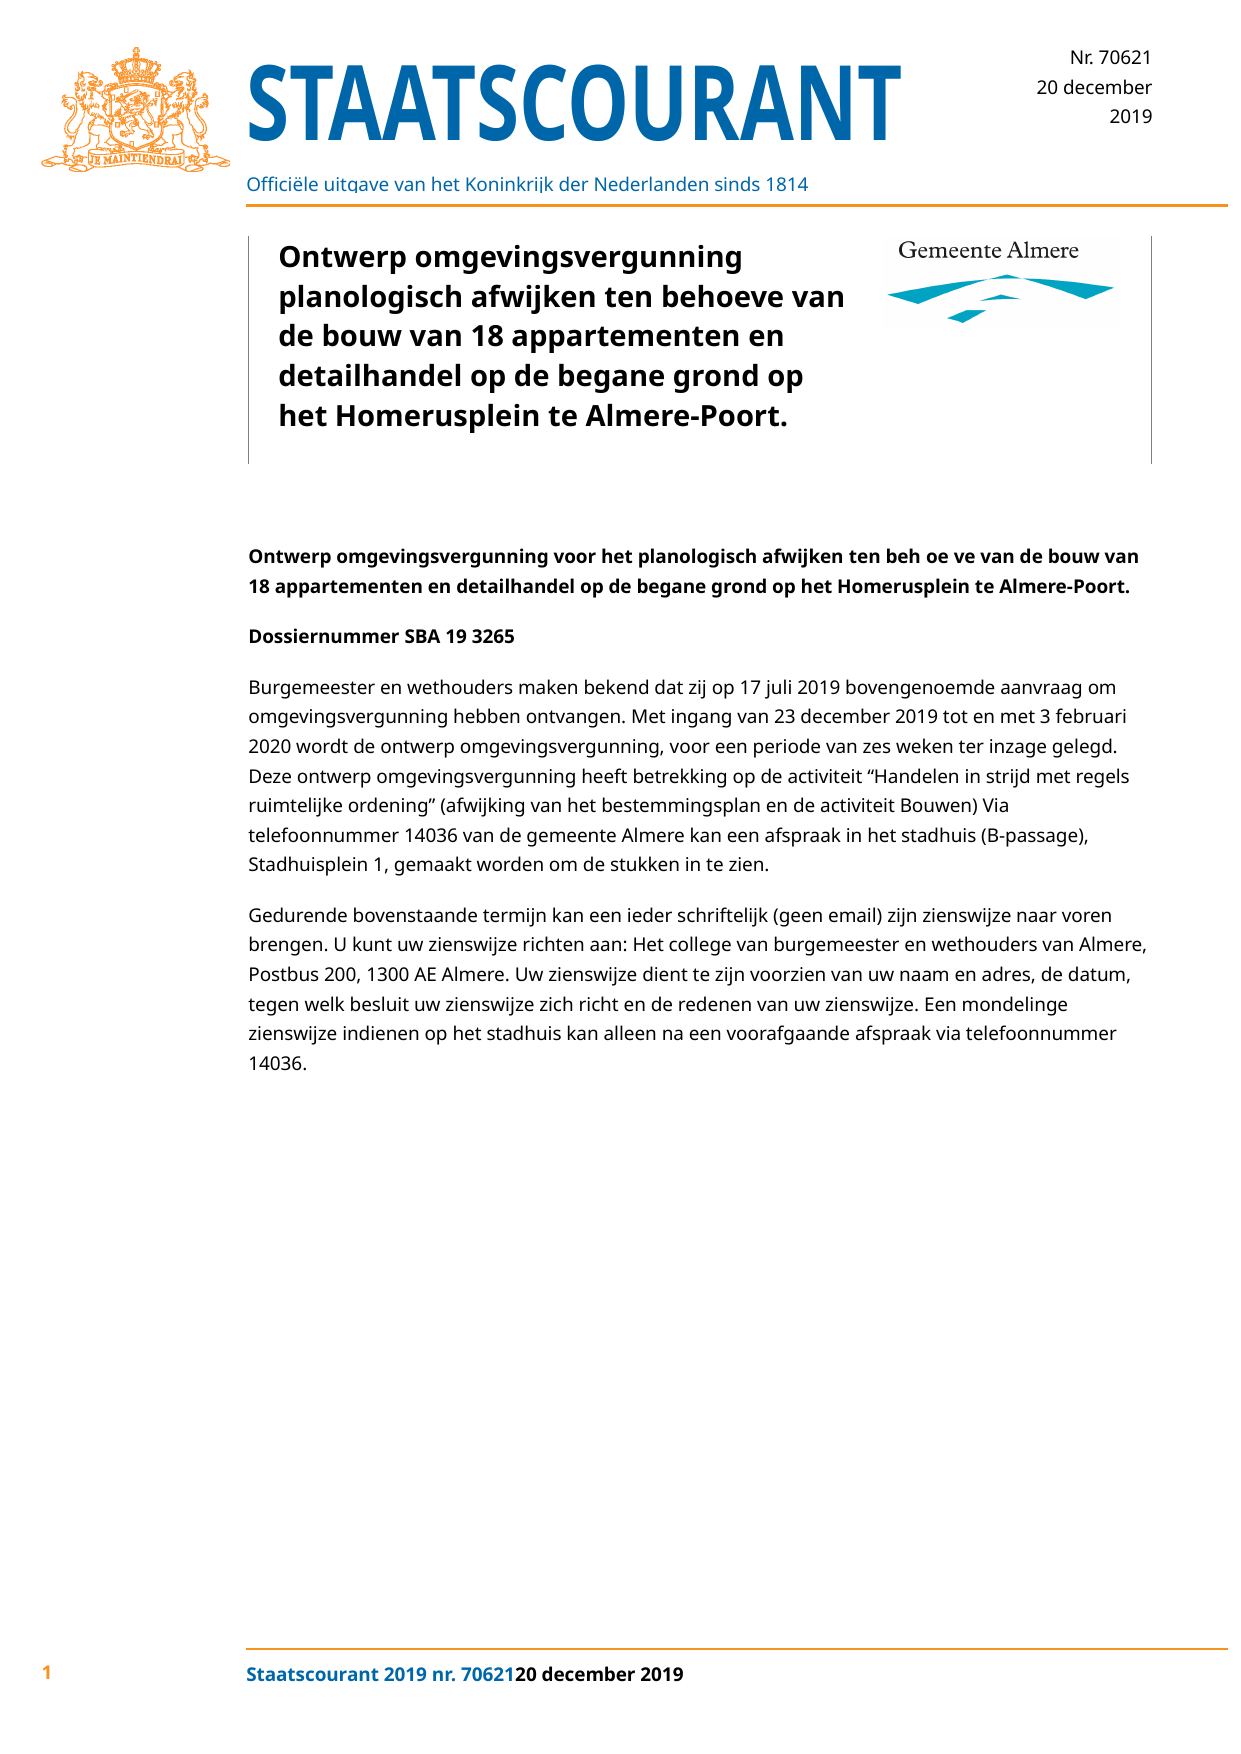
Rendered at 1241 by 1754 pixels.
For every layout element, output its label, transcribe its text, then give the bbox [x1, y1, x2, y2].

picture [882, 236, 1119, 328]
picture [41, 47, 231, 172]
table_header Ontwerp omgevingsvergunning planologisch afwijken ten behoeve van de bouw van 18 appartementen en detailhandel op de begane grond op het Homerusplein te Almere-Poort. [249, 236, 850, 464]
text Gedurende bovenstaande termijn kan een ieder schriftelijk (geen email) zijn zienswijze naar voren brengen. U kunt uw zienswijze richten aan: Het college van burgemeester en wethouders van Almere, Postbus 200, 1300 AE Almere. Uw zienswijze dient te zijn voorzien van uw naam en adres, de datum, tegen welk besluit uw zienswijze zich richt en de redenen van uw zienswijze. Een mondelinge zienswijze indienen op het stadhuis kan alleen na een voorafgaande afspraak via telefoonnummer 14036. [248, 902, 1152, 1076]
table_header [850, 236, 1151, 464]
text Burgemeester en wethouders maken bekend dat zij op 17 juli 2019 bovengenoemde aanvraag om omgevingsvergunning hebben ontvangen. Met ingang van 23 december 2019 tot en met 3 februari 2020 wordt de ontwerp omgevingsvergunning, voor een periode van zes weken ter inzage gelegd. Deze ontwerp omgevingsvergunning heeft betrekking op de activiteit “Handelen in strijd met regels ruimtelijke ordening” (afwijking van het bestemmingsplan en de activiteit Bouwen) Via telefoonnummer 14036 van de gemeente Almere kan een afspraak in het stadhuis (B-passage), Stadhuisplein 1, gemaakt worden om de stukken in te zien. [248, 674, 1152, 877]
text Ontwerp omgevingsvergunning voor het planologisch afwijken ten beh oe ve van de bouw van 18 appartementen en detailhandel op de begane grond op het Homerusplein te Almere-Poort. [248, 544, 1152, 599]
text Dossiernummer SBA 19 3265 [248, 624, 1152, 649]
